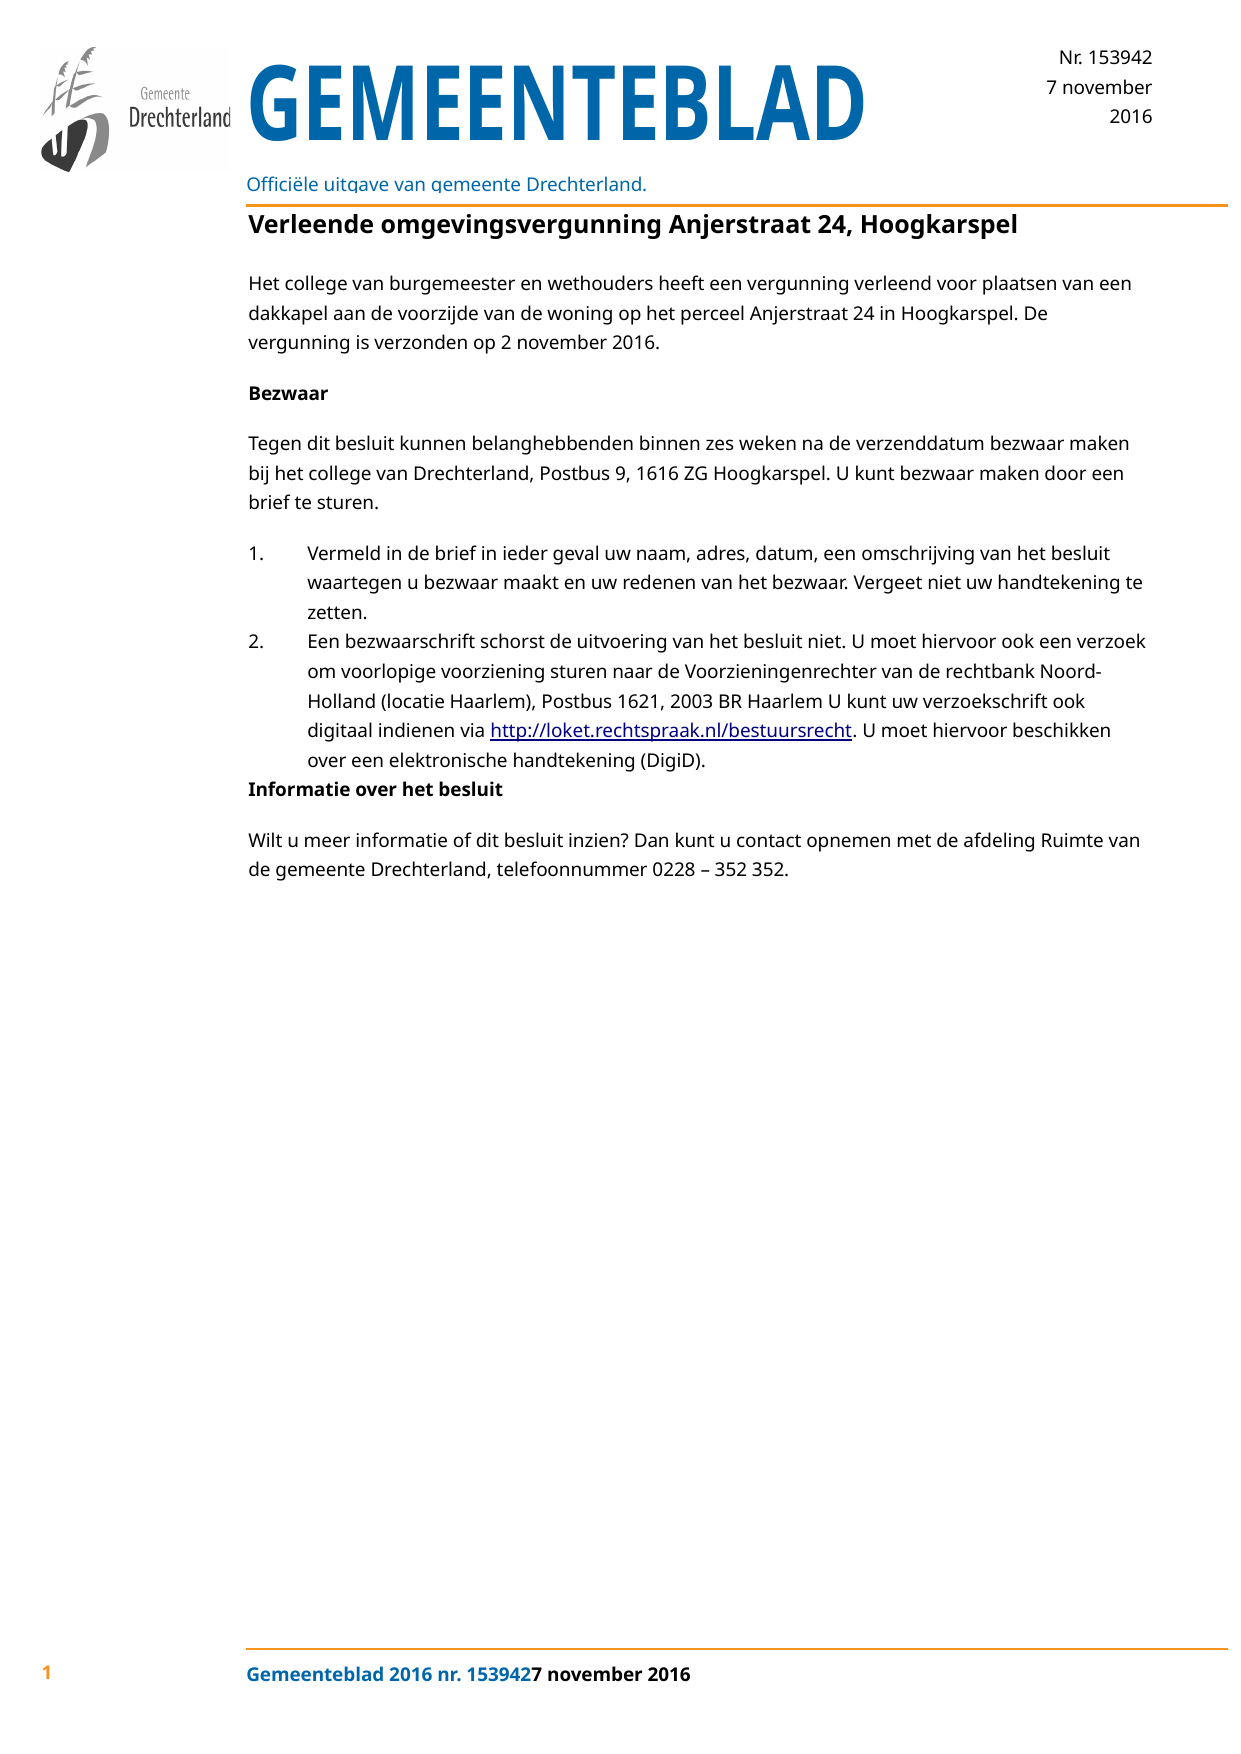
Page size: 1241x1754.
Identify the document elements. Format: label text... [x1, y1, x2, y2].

text Bezwaar [248, 380, 1152, 406]
list Vermeld in de brief in ieder geval uw naam, adres, datum, een omschrijving van het besluit waartegen u bezwaar maakt en uw redenen van het bezwaar. Vergeet niet uw handtekening te zetten. [248, 540, 1152, 625]
list Een bezwaarschrift schorst de uitvoering van het besluit niet. U moet hiervoor ook een verzoek om voorlopige voorziening sturen naar de Voorzieningenrechter van de rechtbank Noord-Holland (locatie Haarlem), Postbus 1621, 2003 BR Haarlem U kunt uw verzoekschrift ook digitaal indienen via http://loket.rechtspraak.nl/bestuursrecht. U moet hiervoor beschikken over een elektronische handtekening (DigiD). [248, 629, 1152, 773]
text Het college van burgemeester en wethouders heeft een vergunning verleend voor plaatsen van een dakkapel aan de voorzijde van de woning op het perceel Anjerstraat 24 in Hoogkarspel. De vergunning is verzonden op 2 november 2016. [248, 270, 1152, 355]
text Wilt u meer informatie of dit besluit inzien? Dan kunt u contact opnemen met de afdeling Ruimte van de gemeente Drechterland, telefoonnummer 0228 – 352 352. [248, 827, 1152, 882]
picture [41, 47, 231, 172]
text Verleende omgevingsvergunning Anjerstraat 24, Hoogkarspel [248, 207, 1152, 241]
text Tegen dit besluit kunnen belanghebbenden binnen zes weken na de verzenddatum bezwaar maken bij het college van Drechterland, Postbus 9, 1616 ZG Hoogkarspel. U kunt bezwaar maken door een brief te sturen. [248, 430, 1152, 515]
text Informatie over het besluit [248, 777, 1152, 802]
